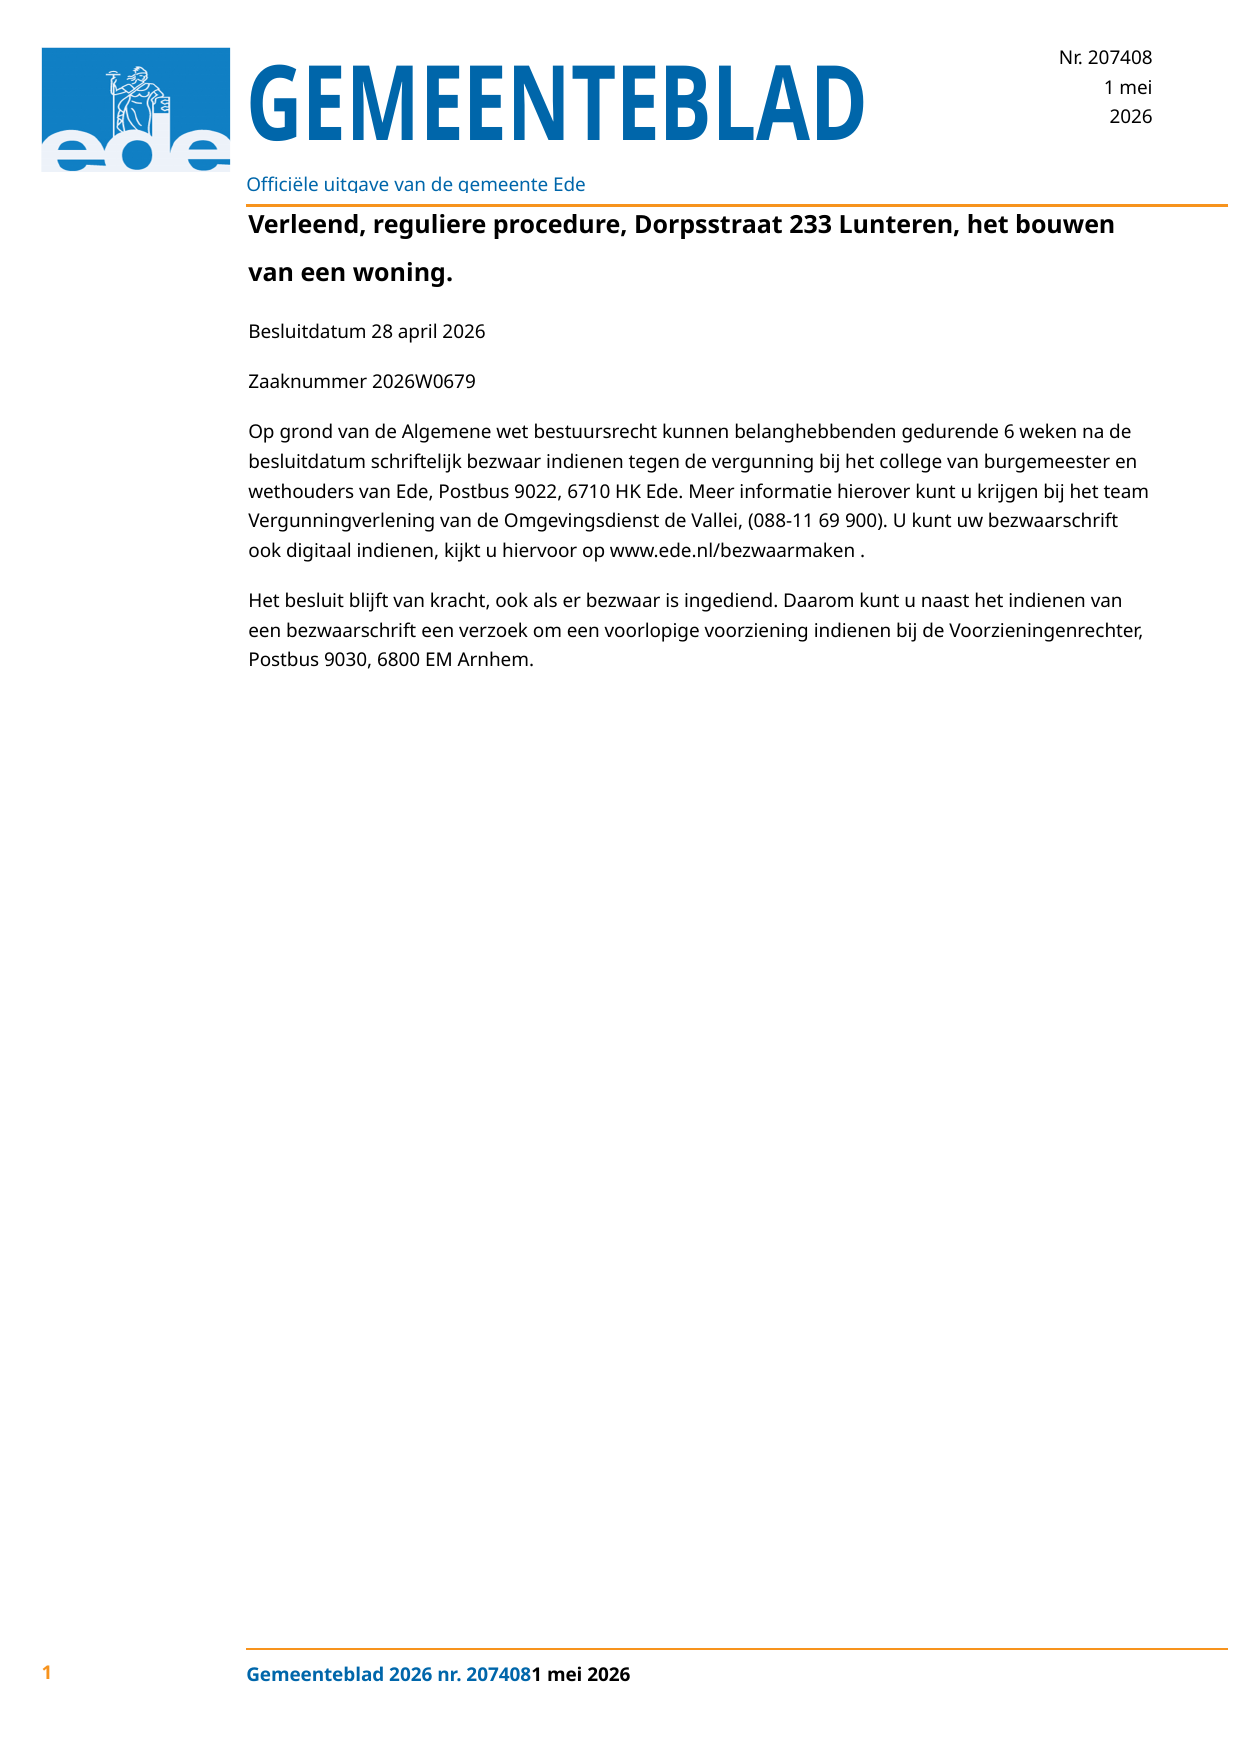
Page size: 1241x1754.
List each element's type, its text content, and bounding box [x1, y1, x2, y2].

text Verleend, reguliere procedure, Dorpsstraat 233 Lunteren, het bouwen van een woning. [248, 207, 1152, 288]
text Besluitdatum 28 april 2026 [248, 318, 1152, 344]
text Op grond van de Algemene wet bestuursrecht kunnen belanghebbenden gedurende 6 weken na de besluitdatum schriftelijk bezwaar indienen tegen de vergunning bij het college van burgemeester en wethouders van Ede, Postbus 9022, 6710 HK Ede. Meer informatie hierover kunt u krijgen bij het team Vergunningverlening van de Omgevingsdienst de Vallei, (088-11 69 900). U kunt uw bezwaarschrift ook digitaal indienen, kijkt u hiervoor op www.ede.nl/bezwaarmaken . [248, 419, 1152, 563]
text Zaaknummer 2026W0679 [248, 368, 1152, 394]
text Het besluit blijft van kracht, ook als er bezwaar is ingediend. Daarom kunt u naast het indienen van een bezwaarschrift een verzoek om een voorlopige voorziening indienen bij de Voorzieningenrechter, Postbus 9030, 6800 EM Arnhem. [248, 587, 1152, 672]
picture [41, 47, 231, 172]
